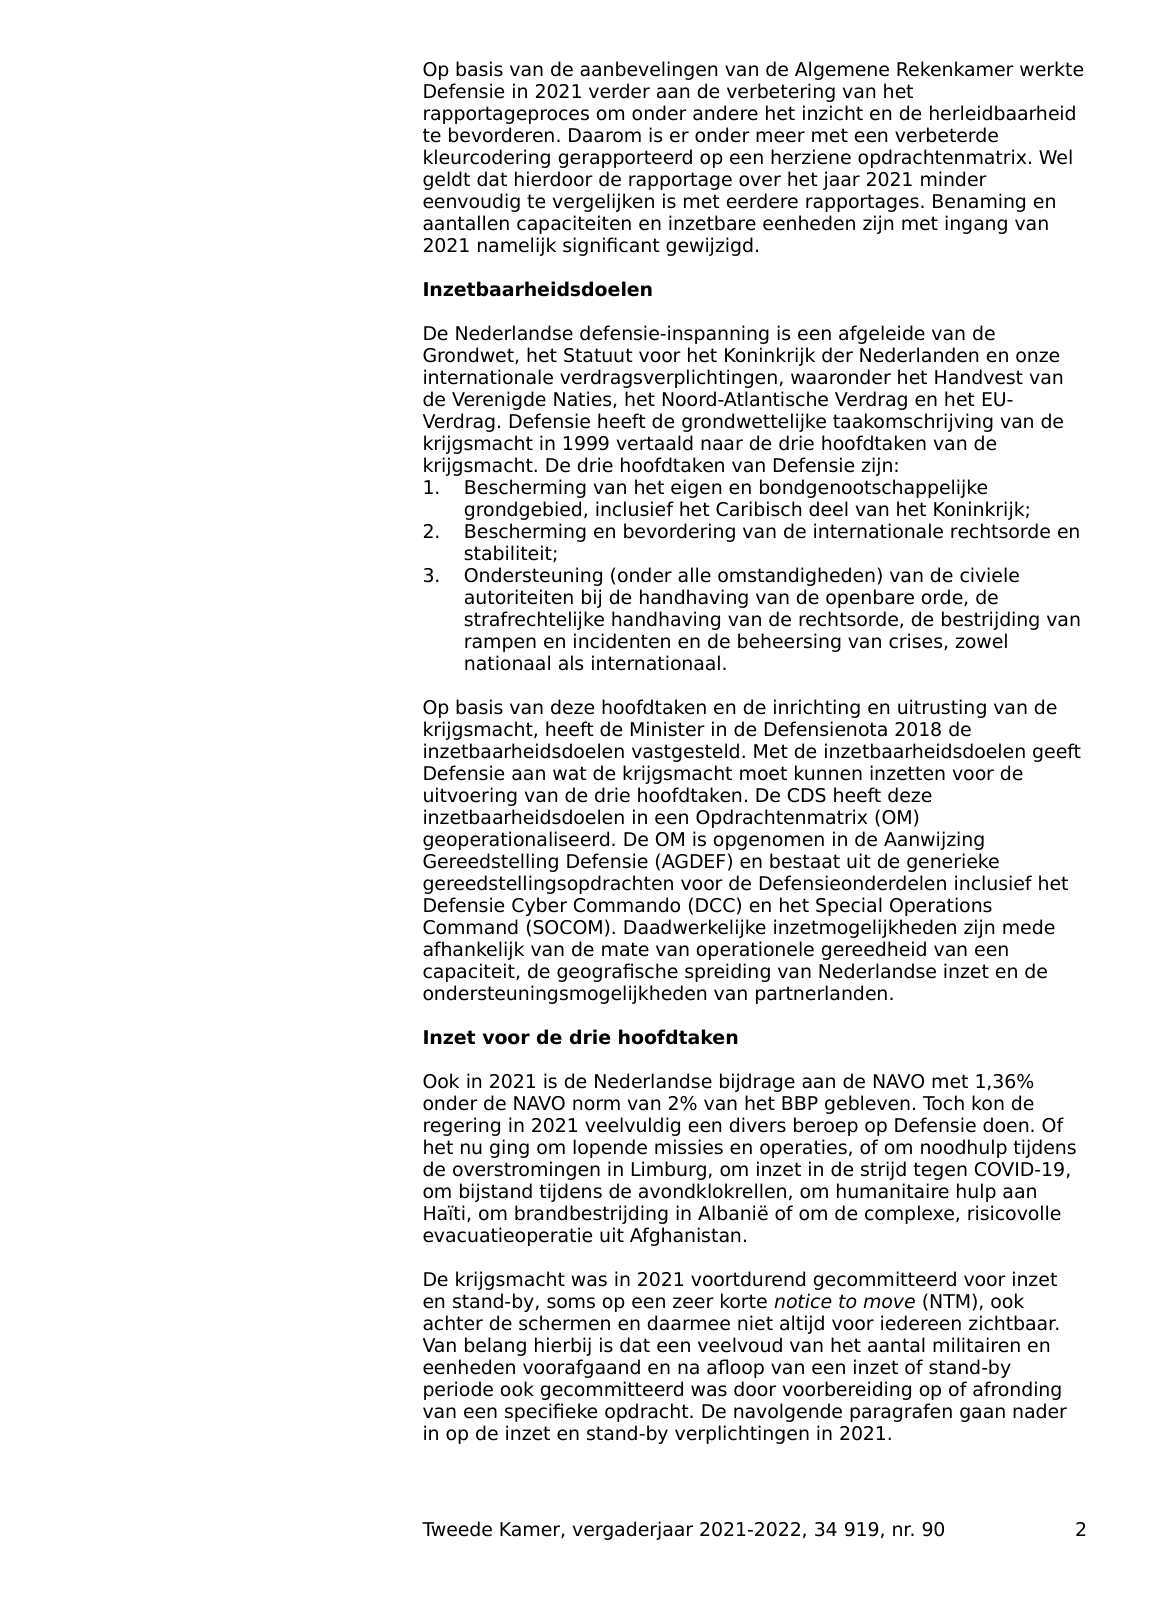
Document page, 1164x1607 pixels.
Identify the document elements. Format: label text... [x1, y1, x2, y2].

text 1. Bescherming van het eigen en bondgenootschappelijke grondgebied, inclusief het Caribisch deel van het Koninkrijk; [422, 477, 1087, 521]
text De Nederlandse defensie-inspanning is een afgeleide van de Grondwet, het Statuut voor het Koninkrijk der Nederlanden en onze internationale verdragsverplichtingen, waaronder het Handvest van de Verenigde Naties, het Noord-Atlantische Verdrag en het EU-Verdrag. Defensie heeft de grondwettelijke taakomschrijving van de krijgsmacht in 1999 vertaald naar de drie hoofdtaken van de krijgsmacht. De drie hoofdtaken van Defensie zijn: [422, 323, 1087, 477]
text Op basis van deze hoofdtaken en de inrichting en uitrusting van de krijgsmacht, heeft de Minister in de Defensienota 2018 de inzetbaarheidsdoelen vastgesteld. Met de inzetbaarheidsdoelen geeft Defensie aan wat de krijgsmacht moet kunnen inzetten voor de uitvoering van de drie hoofdtaken. De CDS heeft deze inzetbaarheidsdoelen in een Opdrachtenmatrix (OM) geoperationaliseerd. De OM is opgenomen in de Aanwijzing Gereedstelling Defensie (AGDEF) en bestaat uit de generieke gereedstellingsopdrachten voor de Defensieonderdelen inclusief het Defensie Cyber Commando (DCC) en het Special Operations Command (SOCOM). Daadwerkelijke inzetmogelijkheden zijn mede afhankelijk van de mate van operationele gereedheid van een capaciteit, de geografische spreiding van Nederlandse inzet en de ondersteuningsmogelijkheden van partnerlanden. [422, 697, 1087, 1005]
text 2. Bescherming en bevordering van de internationale rechtsorde en stabiliteit; [422, 521, 1087, 565]
subtitle Inzet voor de drie hoofdtaken [422, 1027, 1087, 1049]
text De krijgsmacht was in 2021 voortdurend gecommitteerd voor inzet en stand-by, soms op een zeer korte notice to move (NTM), ook achter de schermen en daarmee niet altijd voor iedereen zichtbaar. Van belang hierbij is dat een veelvoud van het aantal militairen en eenheden voorafgaand en na afloop van een inzet of stand-by periode ook gecommitteerd was door voorbereiding op of afronding van een specifieke opdracht. De navolgende paragrafen gaan nader in op de inzet en stand-by verplichtingen in 2021. [422, 1269, 1087, 1445]
text 3. Ondersteuning (onder alle omstandigheden) van de civiele autoriteiten bij de handhaving van de openbare orde, de strafrechtelijke handhaving van de rechtsorde, de bestrijding van rampen en incidenten en de beheersing van crises, zowel nationaal als internationaal. [422, 565, 1087, 675]
text Op basis van de aanbevelingen van de Algemene Rekenkamer werkte Defensie in 2021 verder aan de verbetering van het rapportageproces om onder andere het inzicht en de herleidbaarheid te bevorderen. Daarom is er onder meer met een verbeterde kleurcodering gerapporteerd op een herziene opdrachtenmatrix. Wel geldt dat hierdoor de rapportage over het jaar 2021 minder eenvoudig te vergelijken is met eerdere rapportages. Benaming en aantallen capaciteiten en inzetbare eenheden zijn met ingang van 2021 namelijk significant gewijzigd. [422, 59, 1087, 257]
text Ook in 2021 is de Nederlandse bijdrage aan de NAVO met 1,36% onder de NAVO norm van 2% van het BBP gebleven. Toch kon de regering in 2021 veelvuldig een divers beroep op Defensie doen. Of het nu ging om lopende missies en operaties, of om noodhulp tijdens de overstromingen in Limburg, om inzet in de strijd tegen COVID-19, om bijstand tijdens de avondklokrellen, om humanitaire hulp aan Haïti, om brandbestrijding in Albanië of om de complexe, risicovolle evacuatieoperatie uit Afghanistan. [422, 1071, 1087, 1247]
subtitle Inzetbaarheidsdoelen [422, 279, 1087, 301]
